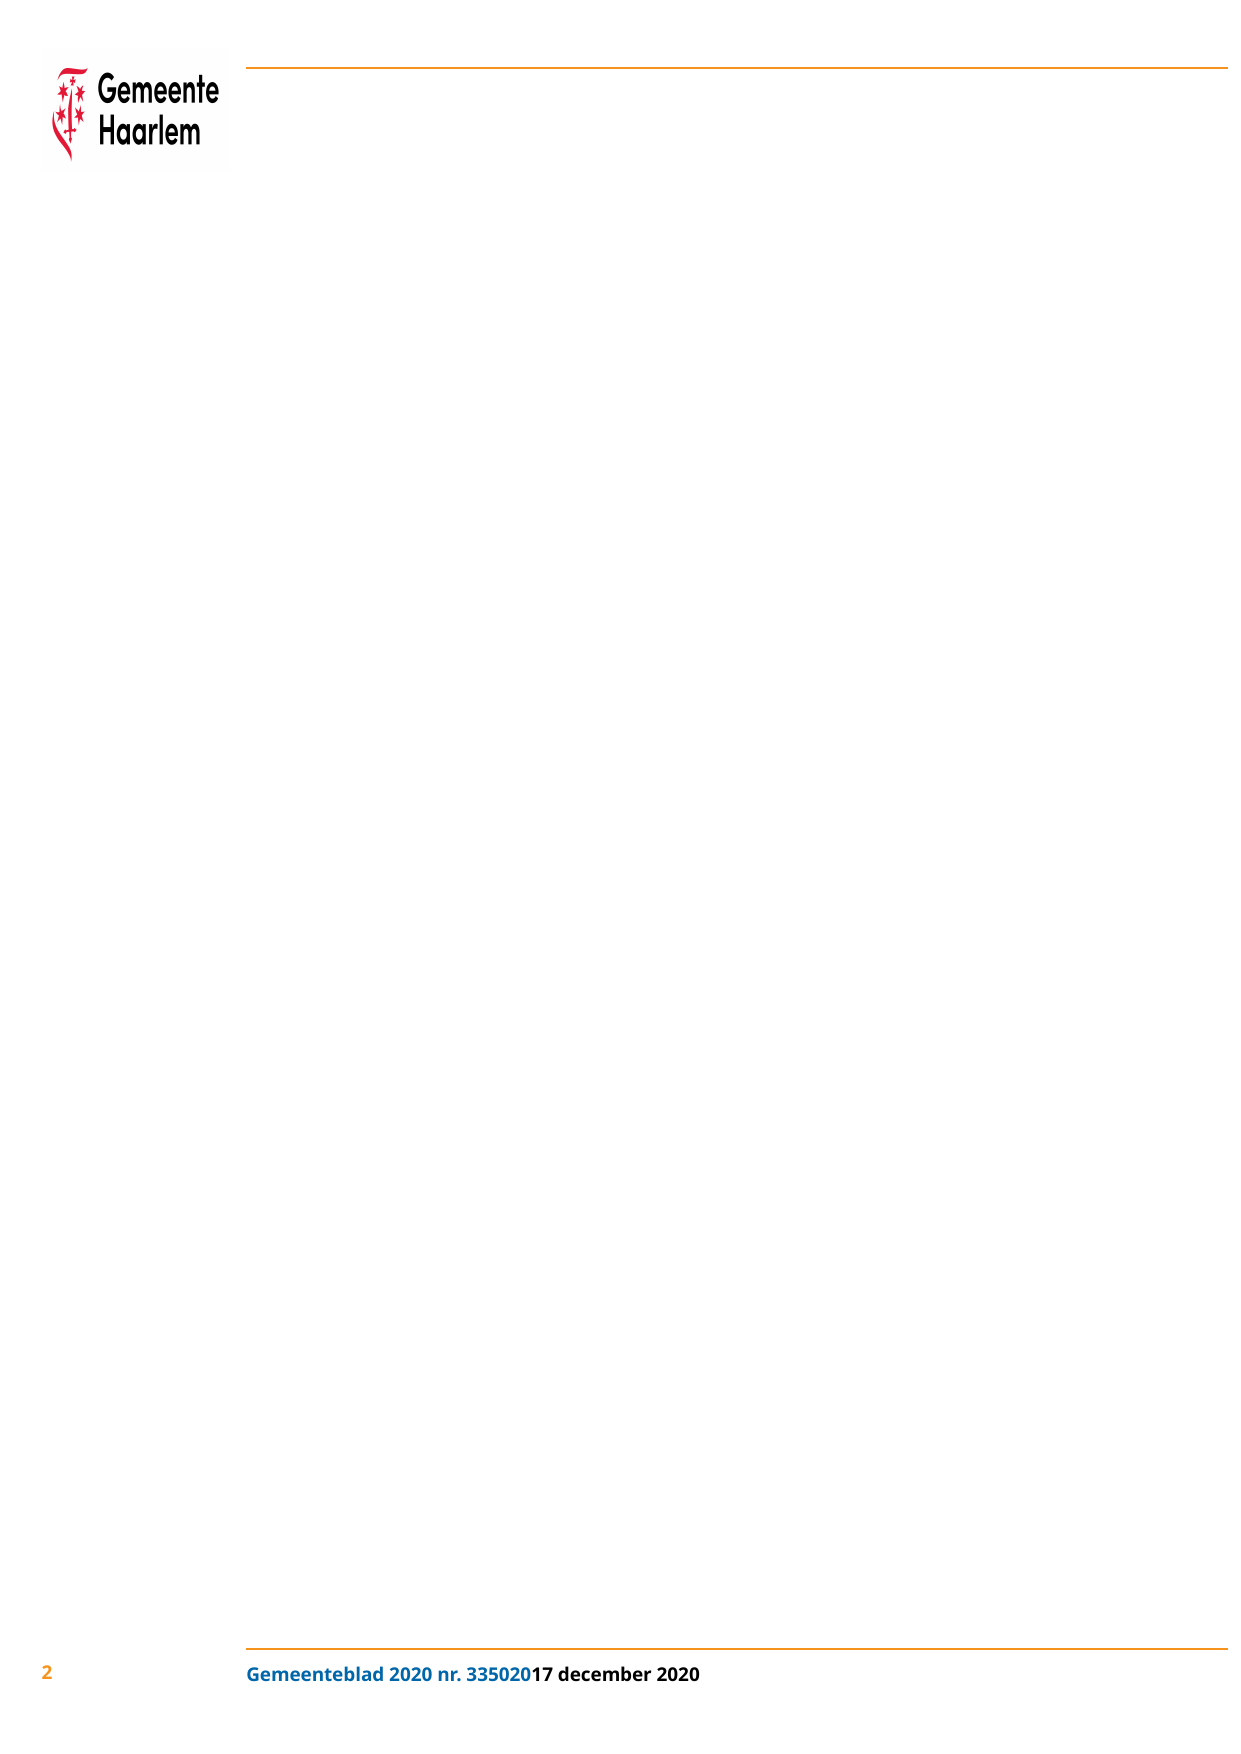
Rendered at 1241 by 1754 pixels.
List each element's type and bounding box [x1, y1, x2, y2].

picture [41, 47, 231, 172]
